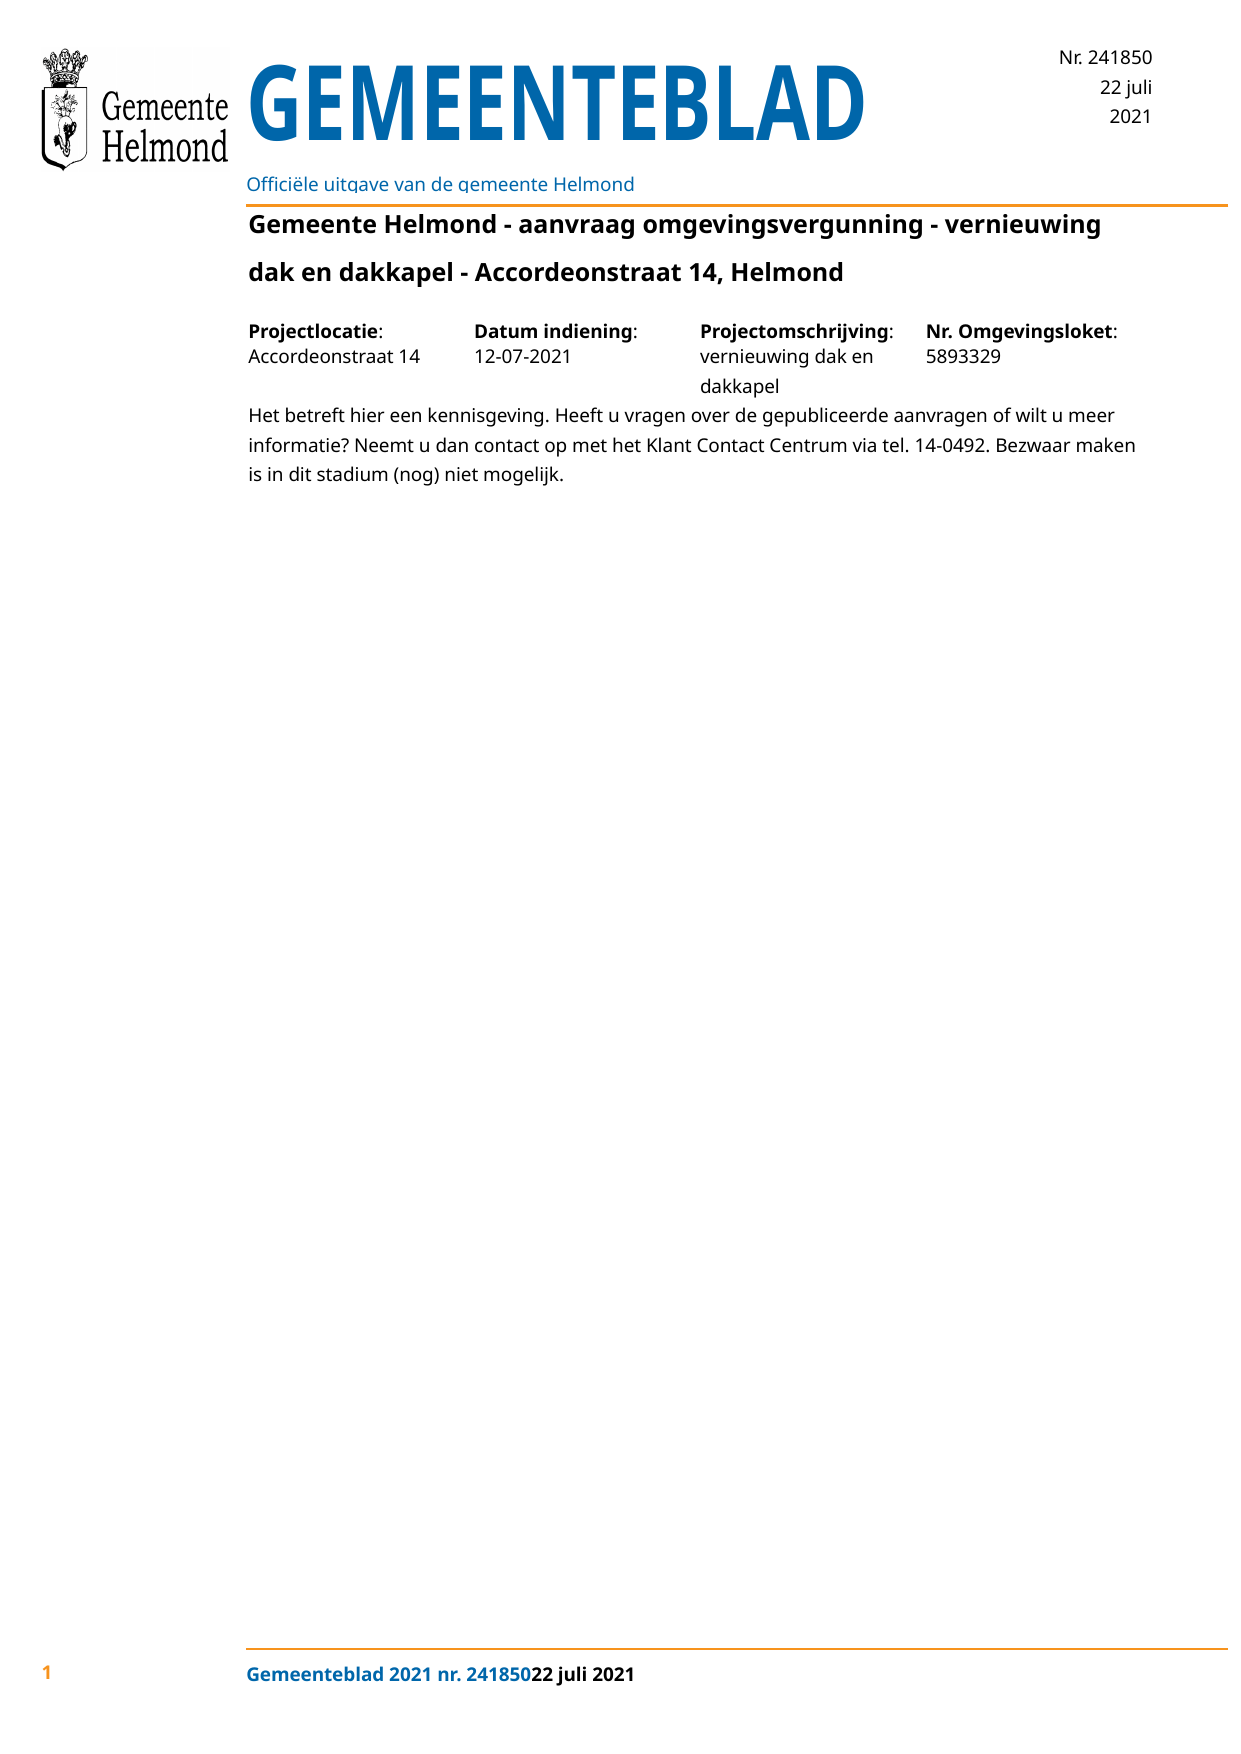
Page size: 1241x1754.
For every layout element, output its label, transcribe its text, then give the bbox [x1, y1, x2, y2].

table_cell 12-07-2021 [474, 344, 700, 399]
table_cell 5893329 [926, 344, 1152, 399]
table_header Projectomschrijving: [700, 318, 926, 344]
table_header Projectlocatie: [248, 318, 474, 344]
table_cell Accordeonstraat 14 [248, 344, 474, 399]
table_header Nr. Omgevingsloket: [926, 318, 1152, 344]
picture [41, 47, 231, 172]
text Gemeente Helmond - aanvraag omgevingsvergunning - vernieuwing dak en dakkapel - Accordeonstraat 14, Helmond [248, 207, 1152, 288]
table_cell vernieuwing dak en dakkapel [700, 344, 926, 399]
table_header Datum indiening: [474, 318, 700, 344]
text Het betreft hier een kennisgeving. Heeft u vragen over de gepubliceerde aanvragen of wilt u meer informatie? Neemt u dan contact op met het Klant Contact Centrum via tel. 14-0492. Bezwaar maken is in dit stadium (nog) niet mogelijk. [248, 402, 1152, 487]
